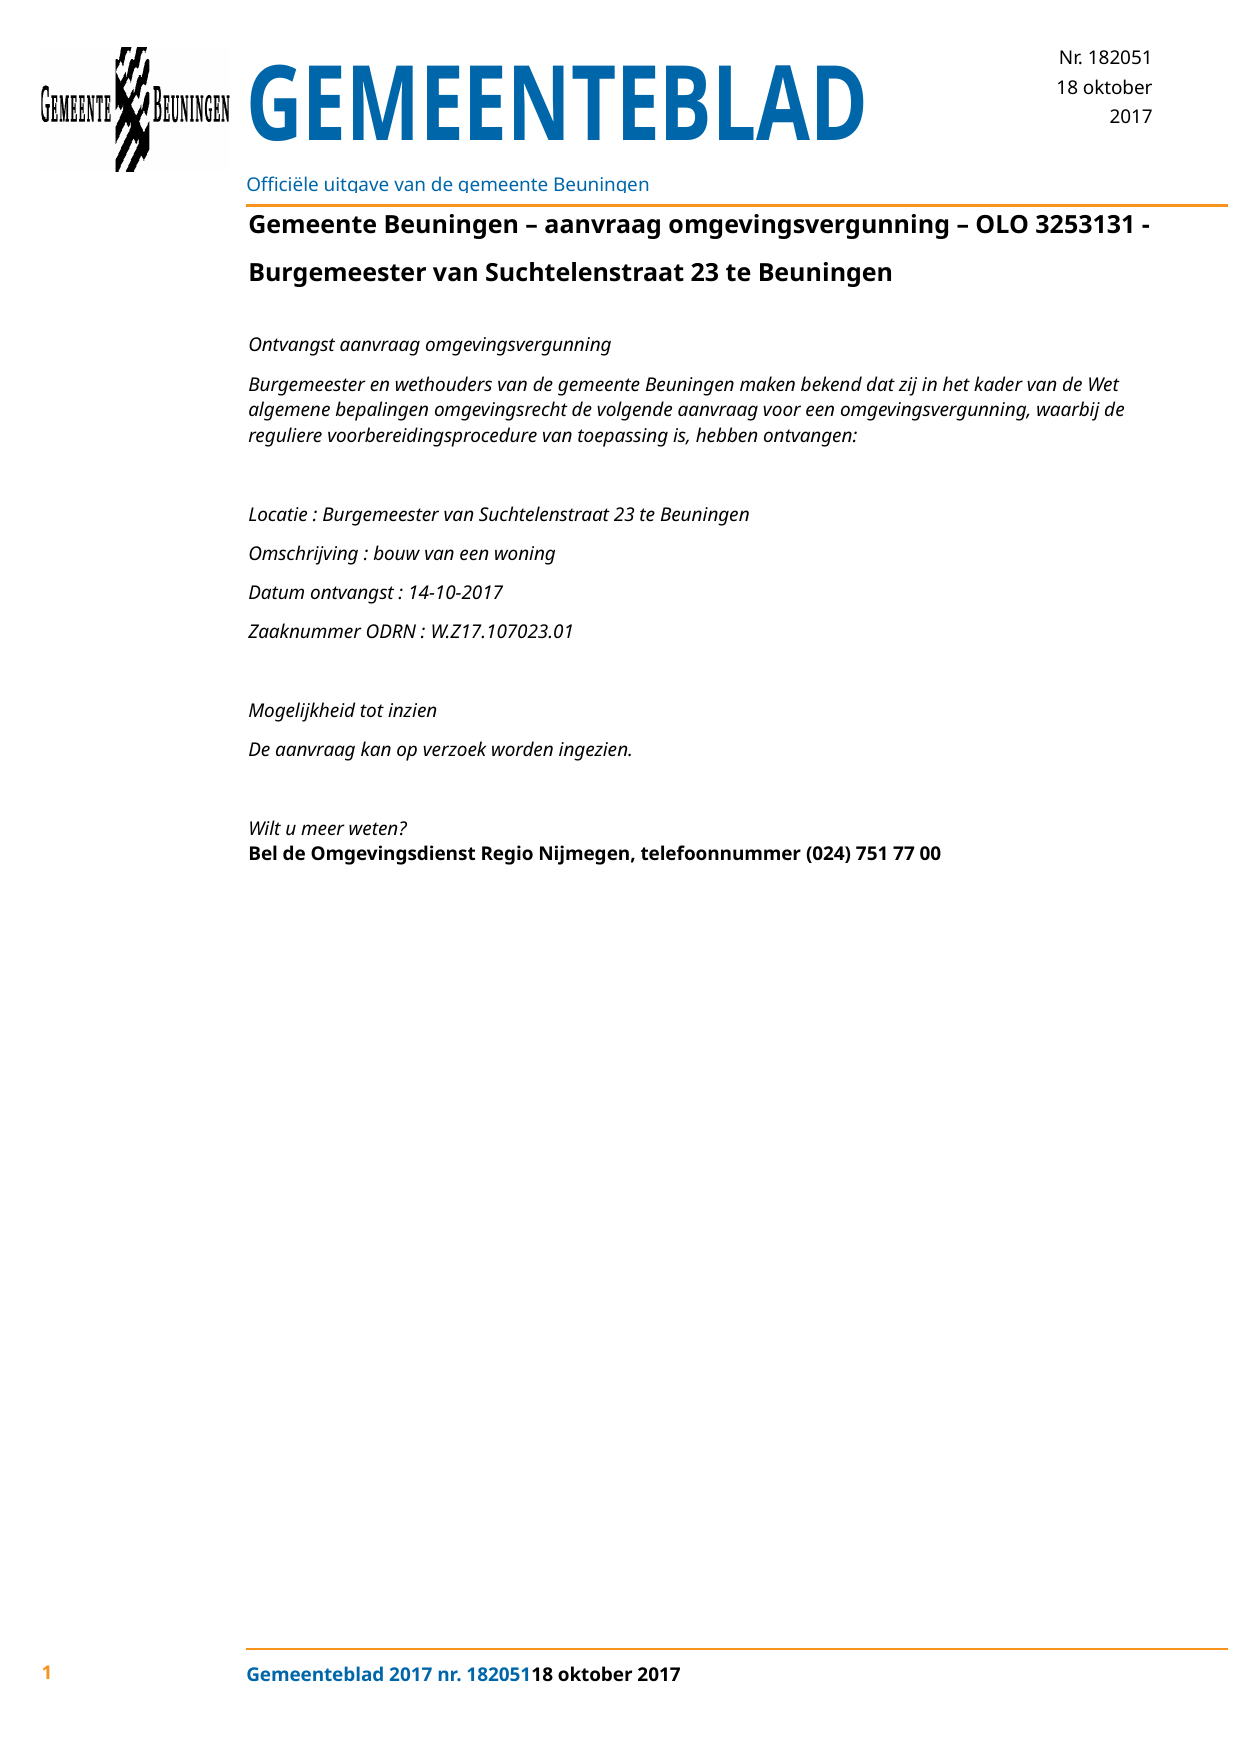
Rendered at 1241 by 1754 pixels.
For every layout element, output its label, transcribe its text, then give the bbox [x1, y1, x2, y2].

text Bel de Omgevingsdienst Regio Nijmegen, telefoonnummer (024) 751 77 00 [248, 841, 1152, 866]
text Wilt u meer weten? [248, 815, 1152, 841]
text Burgemeester en wethouders van de gemeente Beuningen maken bekend dat zij in het kader van de Wet algemene bepalingen omgevingsrecht de volgende aanvraag voor een omgevingsvergunning, waarbij de reguliere voorbereidingsprocedure van toepassing is, hebben ontvangen: [248, 371, 1152, 448]
text Mogelijkheid tot inzien [248, 697, 1152, 723]
text Zaaknummer ODRN : W.Z17.107023.01 [248, 618, 1152, 644]
text Datum ontvangst : 14-10-2017 [248, 579, 1152, 605]
text Gemeente Beuningen – aanvraag omgevingsvergunning – OLO 3253131 - Burgemeester van Suchtelenstraat 23 te Beuningen [248, 207, 1152, 288]
text Omschrijving : bouw van een woning [248, 540, 1152, 566]
picture [41, 47, 231, 172]
text Locatie : Burgemeester van Suchtelenstraat 23 te Beuningen [248, 501, 1152, 526]
text De aanvraag kan op verzoek worden ingezien. [248, 736, 1152, 762]
text Ontvangst aanvraag omgevingsvergunning [248, 331, 1152, 357]
